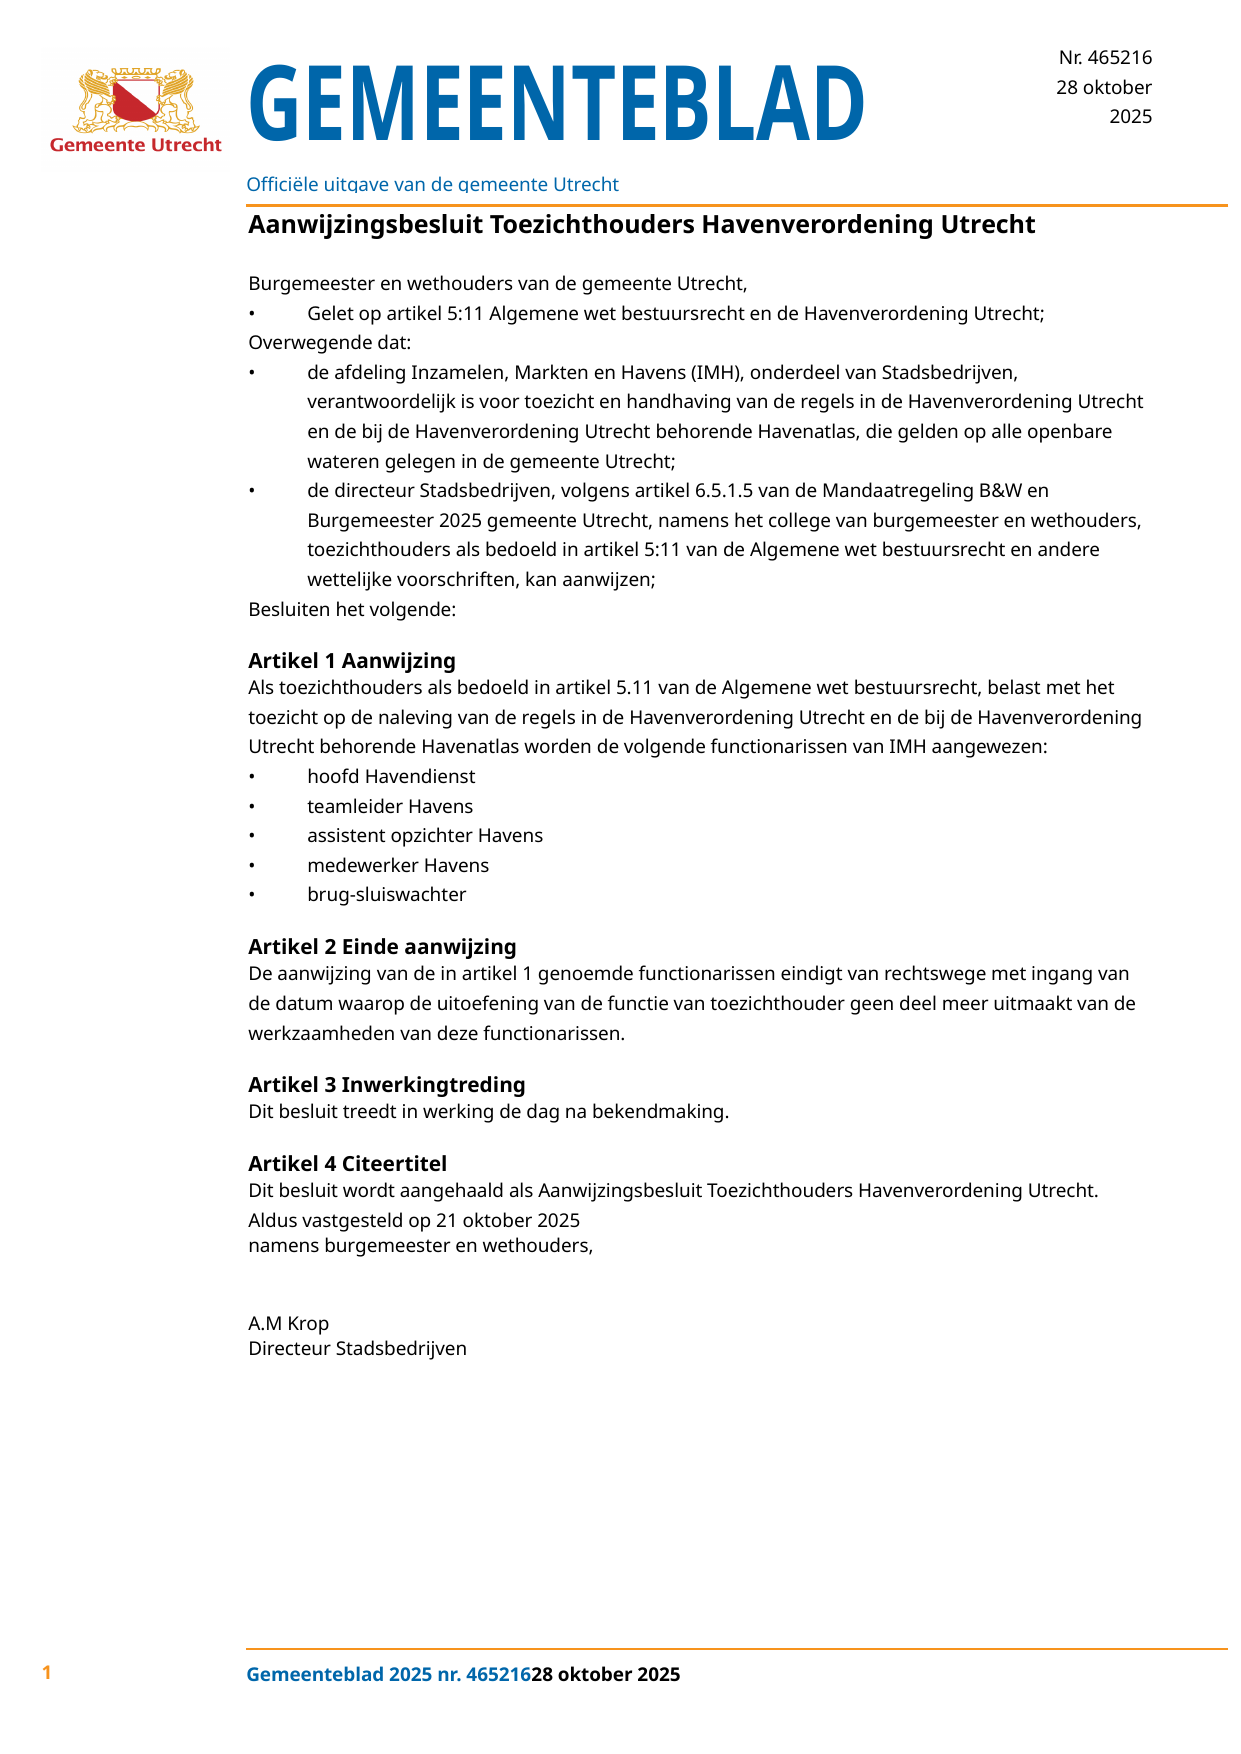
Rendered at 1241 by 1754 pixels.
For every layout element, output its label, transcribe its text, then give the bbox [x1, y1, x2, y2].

text Directeur Stadsbedrijven [248, 1336, 1152, 1361]
text Aanwijzingsbesluit Toezichthouders Havenverordening Utrecht [248, 207, 1152, 241]
text Dit besluit wordt aangehaald als Aanwijzingsbesluit Toezichthouders Havenverordening Utrecht. [248, 1177, 1152, 1203]
text De aanwijzing van de in artikel 1 genoemde functionarissen eindigt van rechtswege met ingang van de datum waarop de uitoefening van de functie van toezichthouder geen deel meer uitmaakt van de werkzaamheden van deze functionarissen. [248, 961, 1152, 1045]
text Artikel 4 Citeertitel [248, 1149, 1152, 1177]
list Gelet op artikel 5:11 Algemene wet bestuursrecht en de Havenverordening Utrecht; [248, 300, 1152, 326]
list hoofd Havendienst [248, 763, 1152, 789]
list medewerker Havens [248, 852, 1152, 878]
text Als toezichthouders als bedoeld in artikel 5.11 van de Algemene wet bestuursrecht, belast met het toezicht op de naleving van de regels in de Havenverordening Utrecht en de bij de Havenverordening Utrecht behorende Havenatlas worden de volgende functionarissen van IMH aangewezen: [248, 674, 1152, 759]
text Aldus vastgesteld op 21 oktober 2025 [248, 1207, 1152, 1233]
picture [41, 47, 231, 172]
text namens burgemeester en wethouders, [248, 1233, 1152, 1258]
list teamleider Havens [248, 793, 1152, 819]
list de directeur Stadsbedrijven, volgens artikel 6.5.1.5 van de Mandaatregeling B&W en Burgemeester 2025 gemeente Utrecht, namens het college van burgemeester en wethouders, toezichthouders als bedoeld in artikel 5:11 van de Algemene wet bestuursrecht en andere wettelijke voorschriften, kan aanwijzen; [248, 477, 1152, 592]
text Dit besluit treedt in werking de dag na bekendmaking. [248, 1098, 1152, 1124]
list assistent opzichter Havens [248, 822, 1152, 848]
text Artikel 2 Einde aanwijzing [248, 932, 1152, 961]
text A.M Krop [248, 1310, 1152, 1336]
list brug-sluiswachter [248, 882, 1152, 907]
text Overwegende dat: [248, 329, 1152, 355]
list de afdeling Inzamelen, Markten en Havens (IMH), onderdeel van Stadsbedrijven, verantwoordelijk is voor toezicht en handhaving van de regels in de Havenverordening Utrecht en de bij de Havenverordening Utrecht behorende Havenatlas, die gelden op alle openbare wateren gelegen in de gemeente Utrecht; [248, 359, 1152, 473]
text Burgemeester en wethouders van de gemeente Utrecht, [248, 270, 1152, 296]
text Artikel 3 Inwerkingtreding [248, 1070, 1152, 1098]
text Besluiten het volgende: [248, 596, 1152, 621]
text Artikel 1 Aanwijzing [248, 646, 1152, 674]
